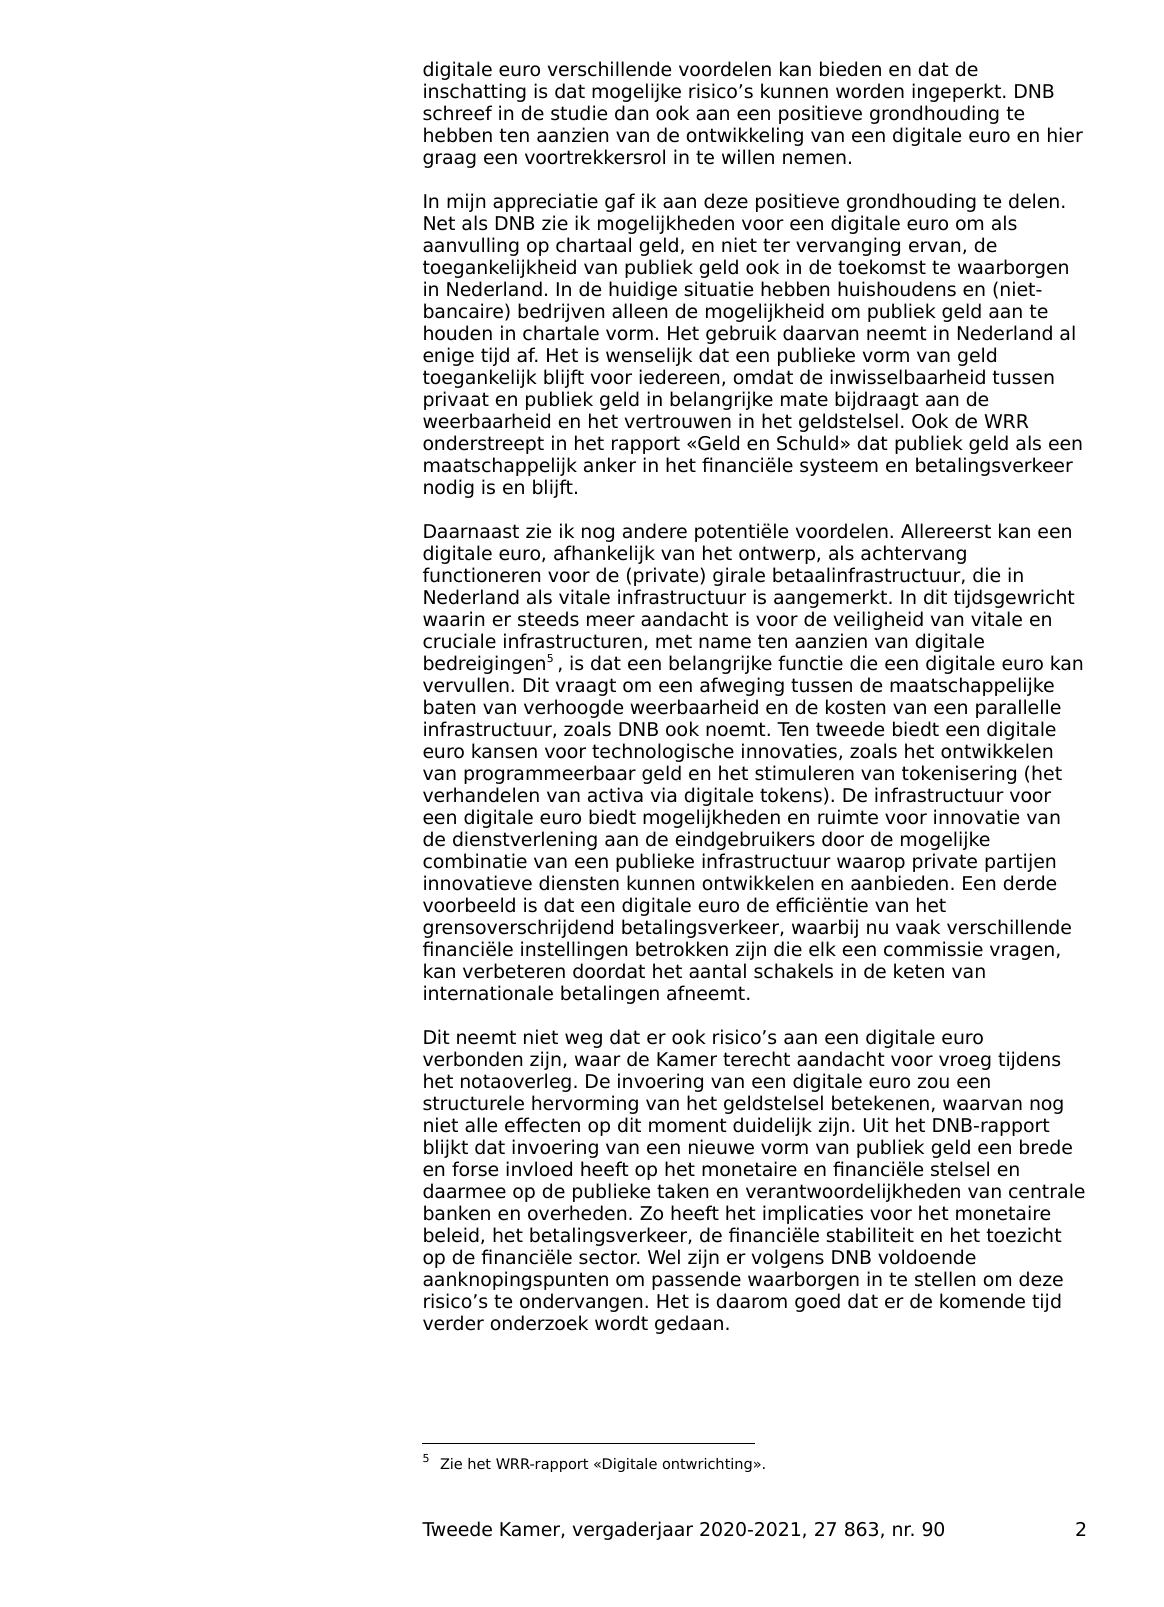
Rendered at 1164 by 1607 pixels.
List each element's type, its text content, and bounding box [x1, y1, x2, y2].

text digitale euro verschillende voordelen kan bieden en dat de inschatting is dat mogelijke risico’s kunnen worden ingeperkt. DNB schreef in de studie dan ook aan een positieve grondhouding te hebben ten aanzien van de ontwikkeling van een digitale euro en hier graag een voortrekkersrol in te willen nemen. [422, 59, 1087, 169]
text Dit neemt niet weg dat er ook risico’s aan een digitale euro verbonden zijn, waar de Kamer terecht aandacht voor vroeg tijdens het notaoverleg. De invoering van een digitale euro zou een structurele hervorming van het geldstelsel betekenen, waarvan nog niet alle effecten op dit moment duidelijk zijn. Uit het DNB-rapport blijkt dat invoering van een nieuwe vorm van publiek geld een brede en forse invloed heeft op het monetaire en financiële stelsel en daarmee op de publieke taken en verantwoordelijkheden van centrale banken en overheden. Zo heeft het implicaties voor het monetaire beleid, het betalingsverkeer, de financiële stabiliteit en het toezicht op de financiële sector. Wel zijn er volgens DNB voldoende aanknopingspunten om passende waarborgen in te stellen om deze risico’s te ondervangen. Het is daarom goed dat er de komende tijd verder onderzoek wordt gedaan. [422, 1027, 1087, 1334]
text Zie het WRR-rapport «Digitale ontwrichting». [422, 1452, 1087, 1474]
text Daarnaast zie ik nog andere potentiële voordelen. Allereerst kan een digitale euro, afhankelijk van het ontwerp, als achtervang functioneren voor de (private) girale betaalinfrastructuur, die in Nederland als vitale infrastructuur is aangemerkt. In dit tijdsgewricht waarin er steeds meer aandacht is voor de veiligheid van vitale en cruciale infrastructuren, met name ten aanzien van digitale bedreigingen, is dat een belangrijke functie die een digitale euro kan vervullen. Dit vraagt om een afweging tussen de maatschappelijke baten van verhoogde weerbaarheid en de kosten van een parallelle infrastructuur, zoals DNB ook noemt. Ten tweede biedt een digitale euro kansen voor technologische innovaties, zoals het ontwikkelen van programmeerbaar geld en het stimuleren van tokenisering (het verhandelen van activa via digitale tokens). De infrastructuur voor een digitale euro biedt mogelijkheden en ruimte voor innovatie van de dienstverlening aan de eindgebruikers door de mogelijke combinatie van een publieke infrastructuur waarop private partijen innovatieve diensten kunnen ontwikkelen en aanbieden. Een derde voorbeeld is dat een digitale euro de efficiëntie van het grensoverschrijdend betalingsverkeer, waarbij nu vaak verschillende financiële instellingen betrokken zijn die elk een commissie vragen, kan verbeteren doordat het aantal schakels in de keten van internationale betalingen afneemt. [422, 521, 1087, 1004]
text In mijn appreciatie gaf ik aan deze positieve grondhouding te delen. Net als DNB zie ik mogelijkheden voor een digitale euro om als aanvulling op chartaal geld, en niet ter vervanging ervan, de toegankelijkheid van publiek geld ook in de toekomst te waarborgen in Nederland. In de huidige situatie hebben huishoudens en (niet-bancaire) bedrijven alleen de mogelijkheid om publiek geld aan te houden in chartale vorm. Het gebruik daarvan neemt in Nederland al enige tijd af. Het is wenselijk dat een publieke vorm van geld toegankelijk blijft voor iedereen, omdat de inwisselbaarheid tussen privaat en publiek geld in belangrijke mate bijdraagt aan de weerbaarheid en het vertrouwen in het geldstelsel. Ook de WRR onderstreept in het rapport «Geld en Schuld» dat publiek geld als een maatschappelijk anker in het financiële systeem en betalingsverkeer nodig is en blijft. [422, 191, 1087, 499]
